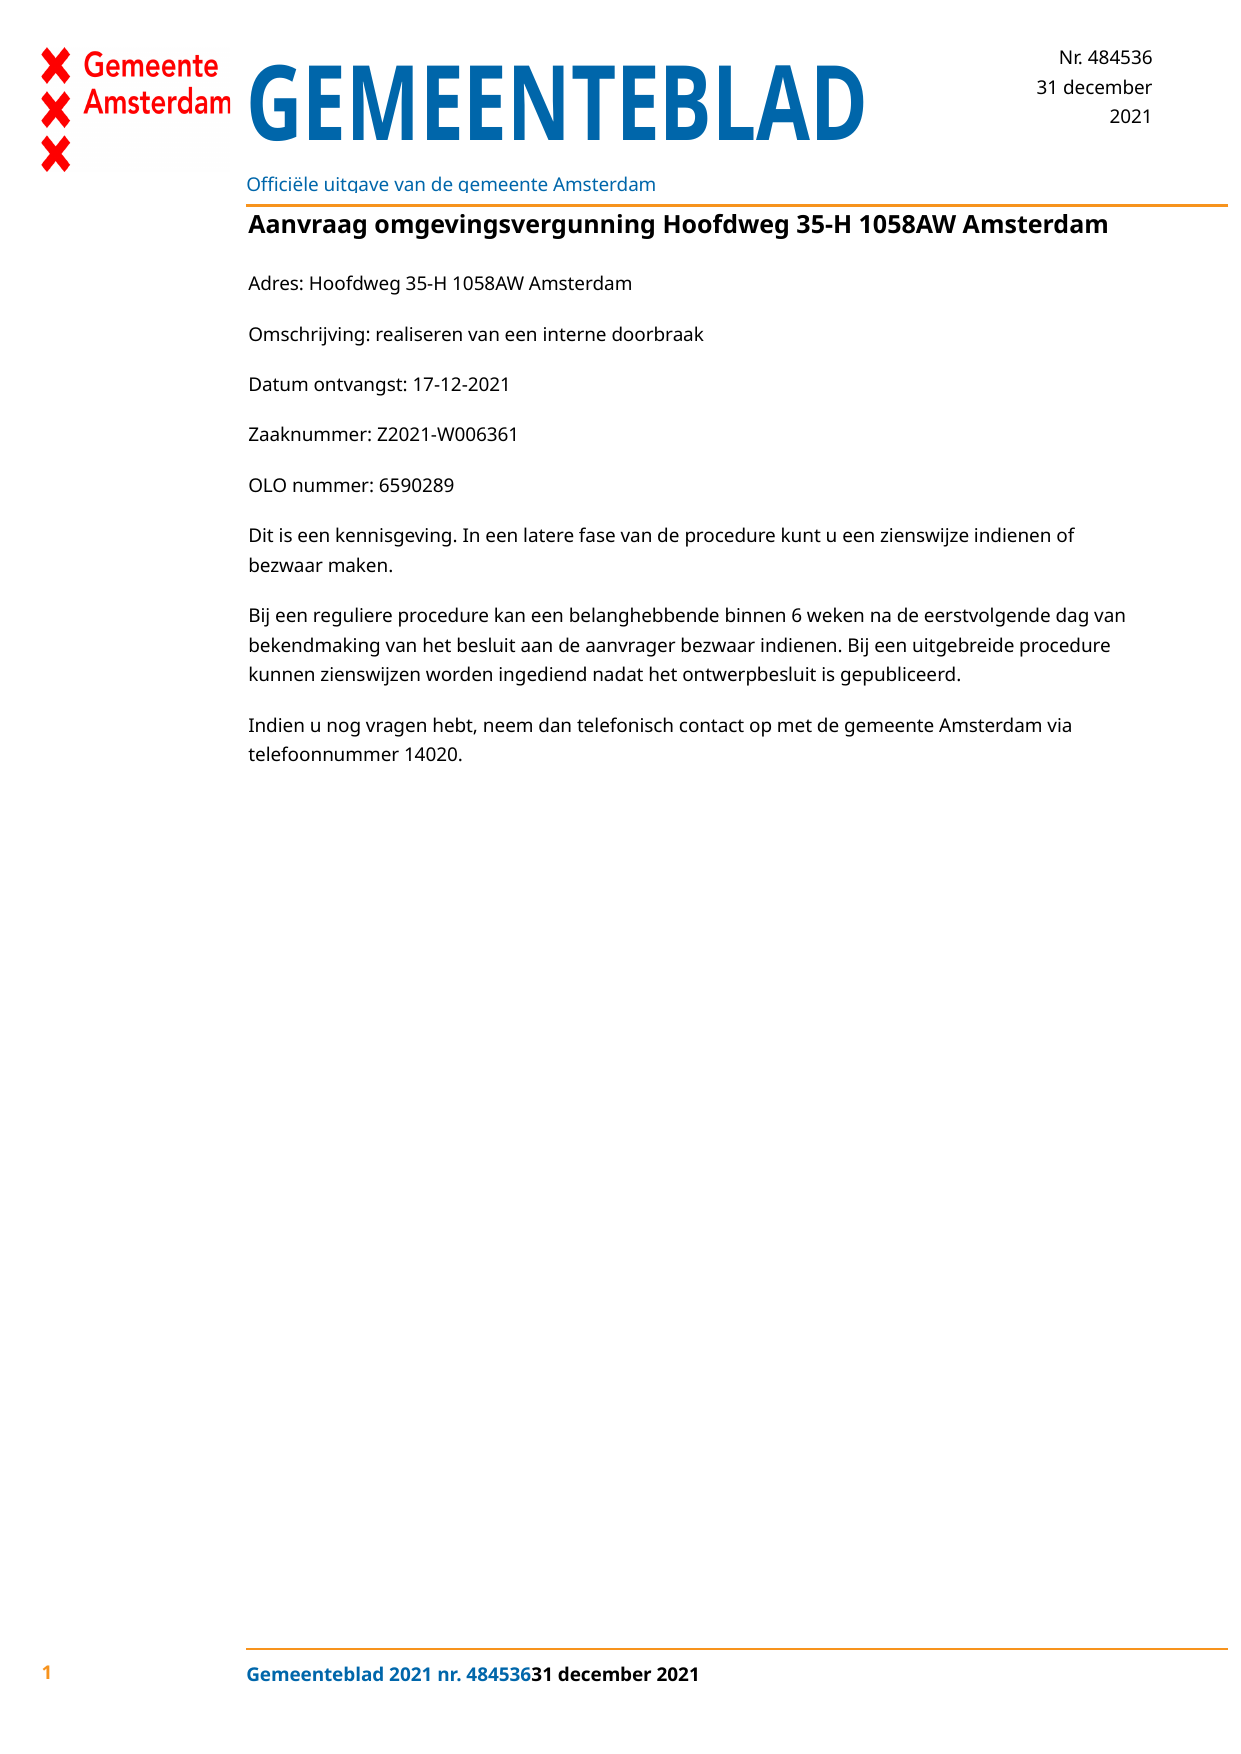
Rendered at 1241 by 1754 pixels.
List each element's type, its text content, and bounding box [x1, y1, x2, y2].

text Adres: Hoofdweg 35-H 1058AW Amsterdam [248, 270, 1152, 296]
picture [41, 47, 231, 172]
text Zaaknummer: Z2021-W006361 [248, 422, 1152, 447]
text Indien u nog vragen hebt, neem dan telefonisch contact op met de gemeente Amsterdam via telefoonnummer 14020. [248, 712, 1152, 767]
text Dit is een kennisgeving. In een latere fase van de procedure kunt u een zienswijze indienen of bezwaar maken. [248, 522, 1152, 578]
text Aanvraag omgevingsvergunning Hoofdweg 35-H 1058AW Amsterdam [248, 207, 1152, 241]
text Datum ontvangst: 17-12-2021 [248, 371, 1152, 397]
text Omschrijving: realiseren van een interne doorbraak [248, 321, 1152, 346]
text Bij een reguliere procedure kan een belanghebbende binnen 6 weken na de eerstvolgende dag van bekendmaking van het besluit aan de aanvrager bezwaar indienen. Bij een uitgebreide procedure kunnen zienswijzen worden ingediend nadat het ontwerpbesluit is gepubliceerd. [248, 602, 1152, 687]
text OLO nummer: 6590289 [248, 472, 1152, 498]
